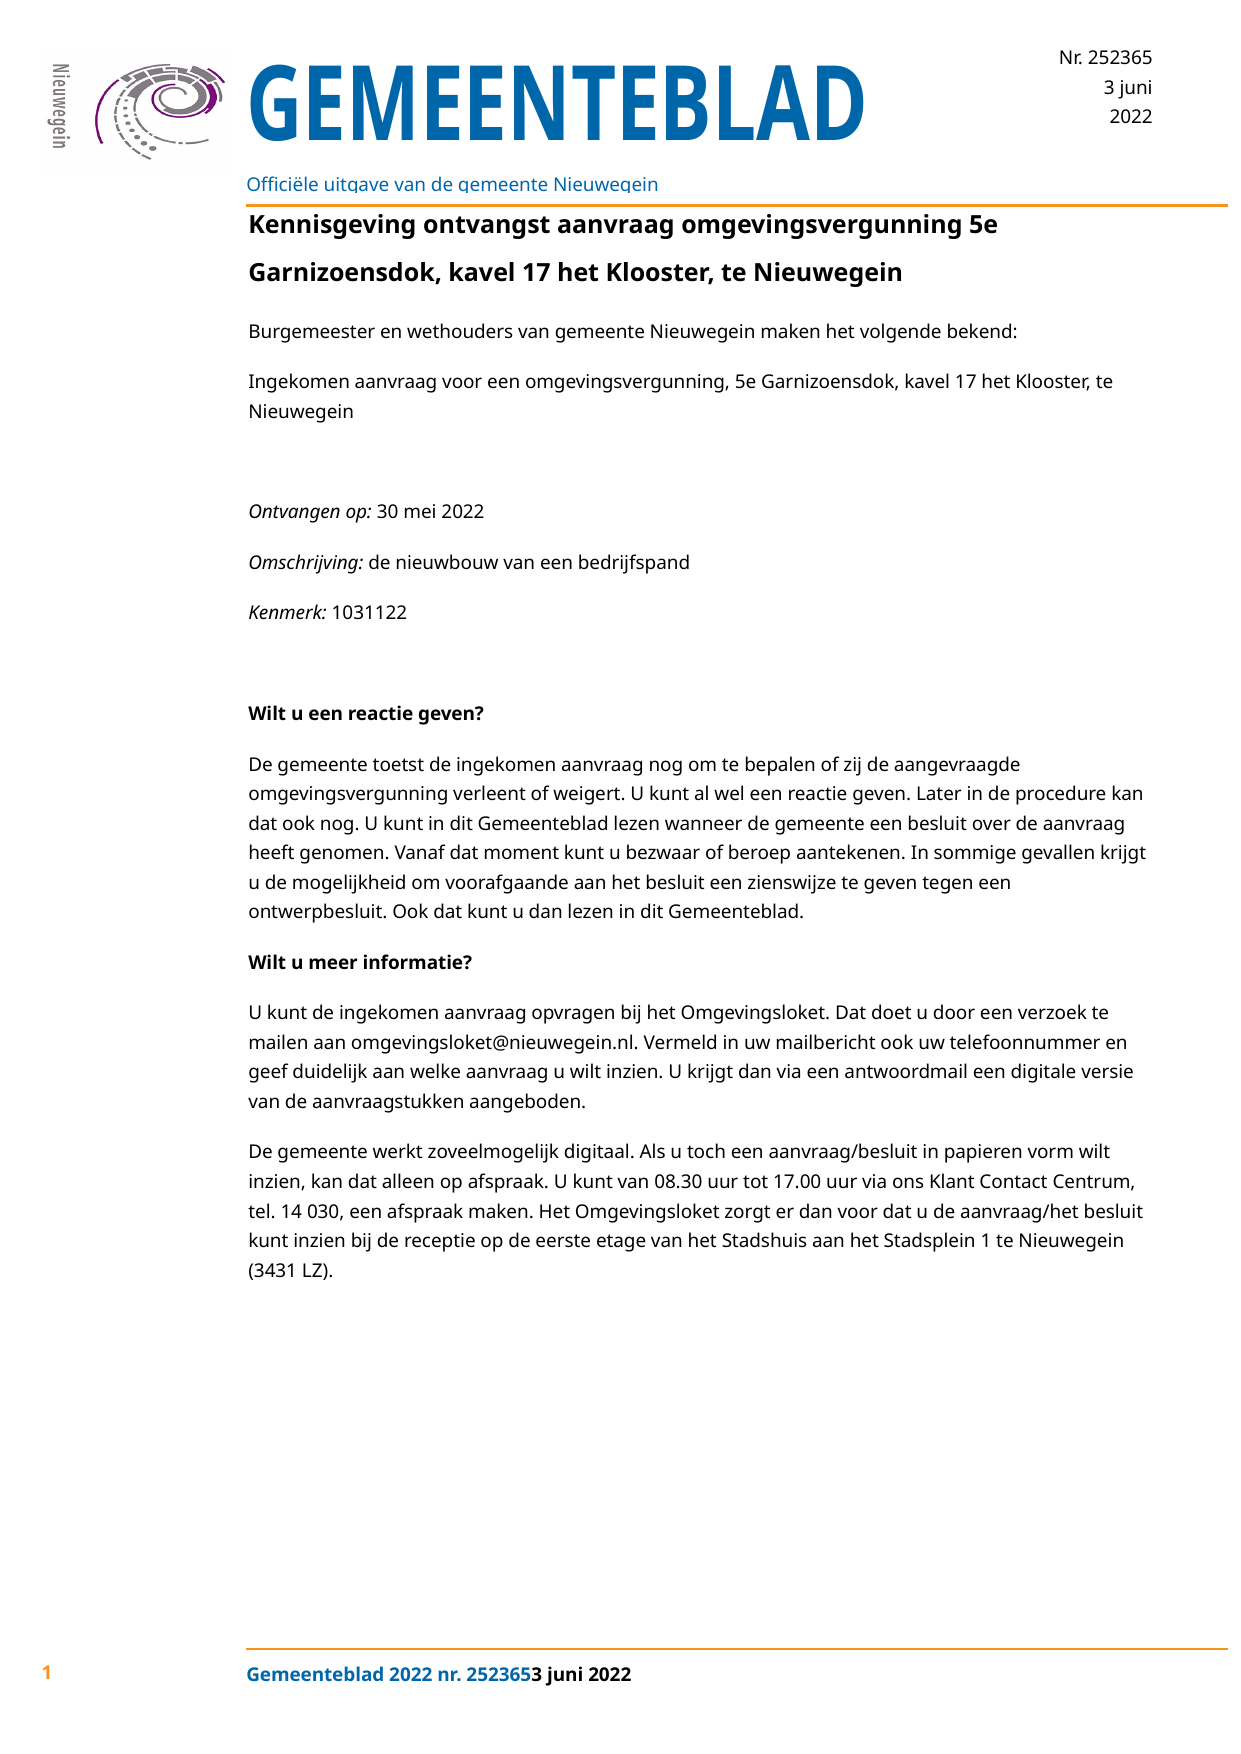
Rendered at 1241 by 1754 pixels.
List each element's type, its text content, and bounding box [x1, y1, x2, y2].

text De gemeente werkt zoveelmogelijk digitaal. Als u toch een aanvraag/besluit in papieren vorm wilt inzien, kan dat alleen op afspraak. U kunt van 08.30 uur tot 17.00 uur via ons Klant Contact Centrum, tel. 14 030, een afspraak maken. Het Omgevingsloket zorgt er dan voor dat u de aanvraag/het besluit kunt inzien bij de receptie op de eerste etage van het Stadshuis aan het Stadsplein 1 te Nieuwegein (3431 LZ). [248, 1139, 1152, 1283]
text Omschrijving: de nieuwbouw van een bedrijfspand [248, 549, 1152, 575]
text Wilt u een reactie geven? [248, 700, 1152, 726]
text Kennisgeving ontvangst aanvraag omgevingsvergunning 5e Garnizoensdok, kavel 17 het Klooster, te Nieuwegein [248, 207, 1152, 288]
text Ontvangen op: 30 mei 2022 [248, 499, 1152, 524]
text Burgemeester en wethouders van gemeente Nieuwegein maken het volgende bekend: [248, 318, 1152, 344]
text De gemeente toetst de ingekomen aanvraag nog om te bepalen of zij de aangevraagde omgevingsvergunning verleent of weigert. U kunt al wel een reactie geven. Later in de procedure kan dat ook nog. U kunt in dit Gemeenteblad lezen wanneer de gemeente een besluit over de aanvraag heeft genomen. Vanaf dat moment kunt u bezwaar of beroep aantekenen. In sommige gevallen krijgt u de mogelijkheid om voorafgaande aan het besluit een zienswijze te geven tegen een ontwerpbesluit. Ook dat kunt u dan lezen in dit Gemeenteblad. [248, 751, 1152, 924]
text U kunt de ingekomen aanvraag opvragen bij het Omgevingsloket. Dat doet u door een verzoek te mailen aan omgevingsloket@nieuwegein.nl. Vermeld in uw mailbericht ook uw telefoonnummer en geef duidelijk aan welke aanvraag u wilt inzien. U krijgt dan via een antwoordmail een digitale versie van de aanvraagstukken aangeboden. [248, 999, 1152, 1114]
picture [41, 47, 231, 172]
text Kenmerk: 1031122 [248, 599, 1152, 625]
text Ingekomen aanvraag voor een omgevingsvergunning, 5e Garnizoensdok, kavel 17 het Klooster, te Nieuwegein [248, 368, 1152, 424]
text Wilt u meer informatie? [248, 949, 1152, 975]
